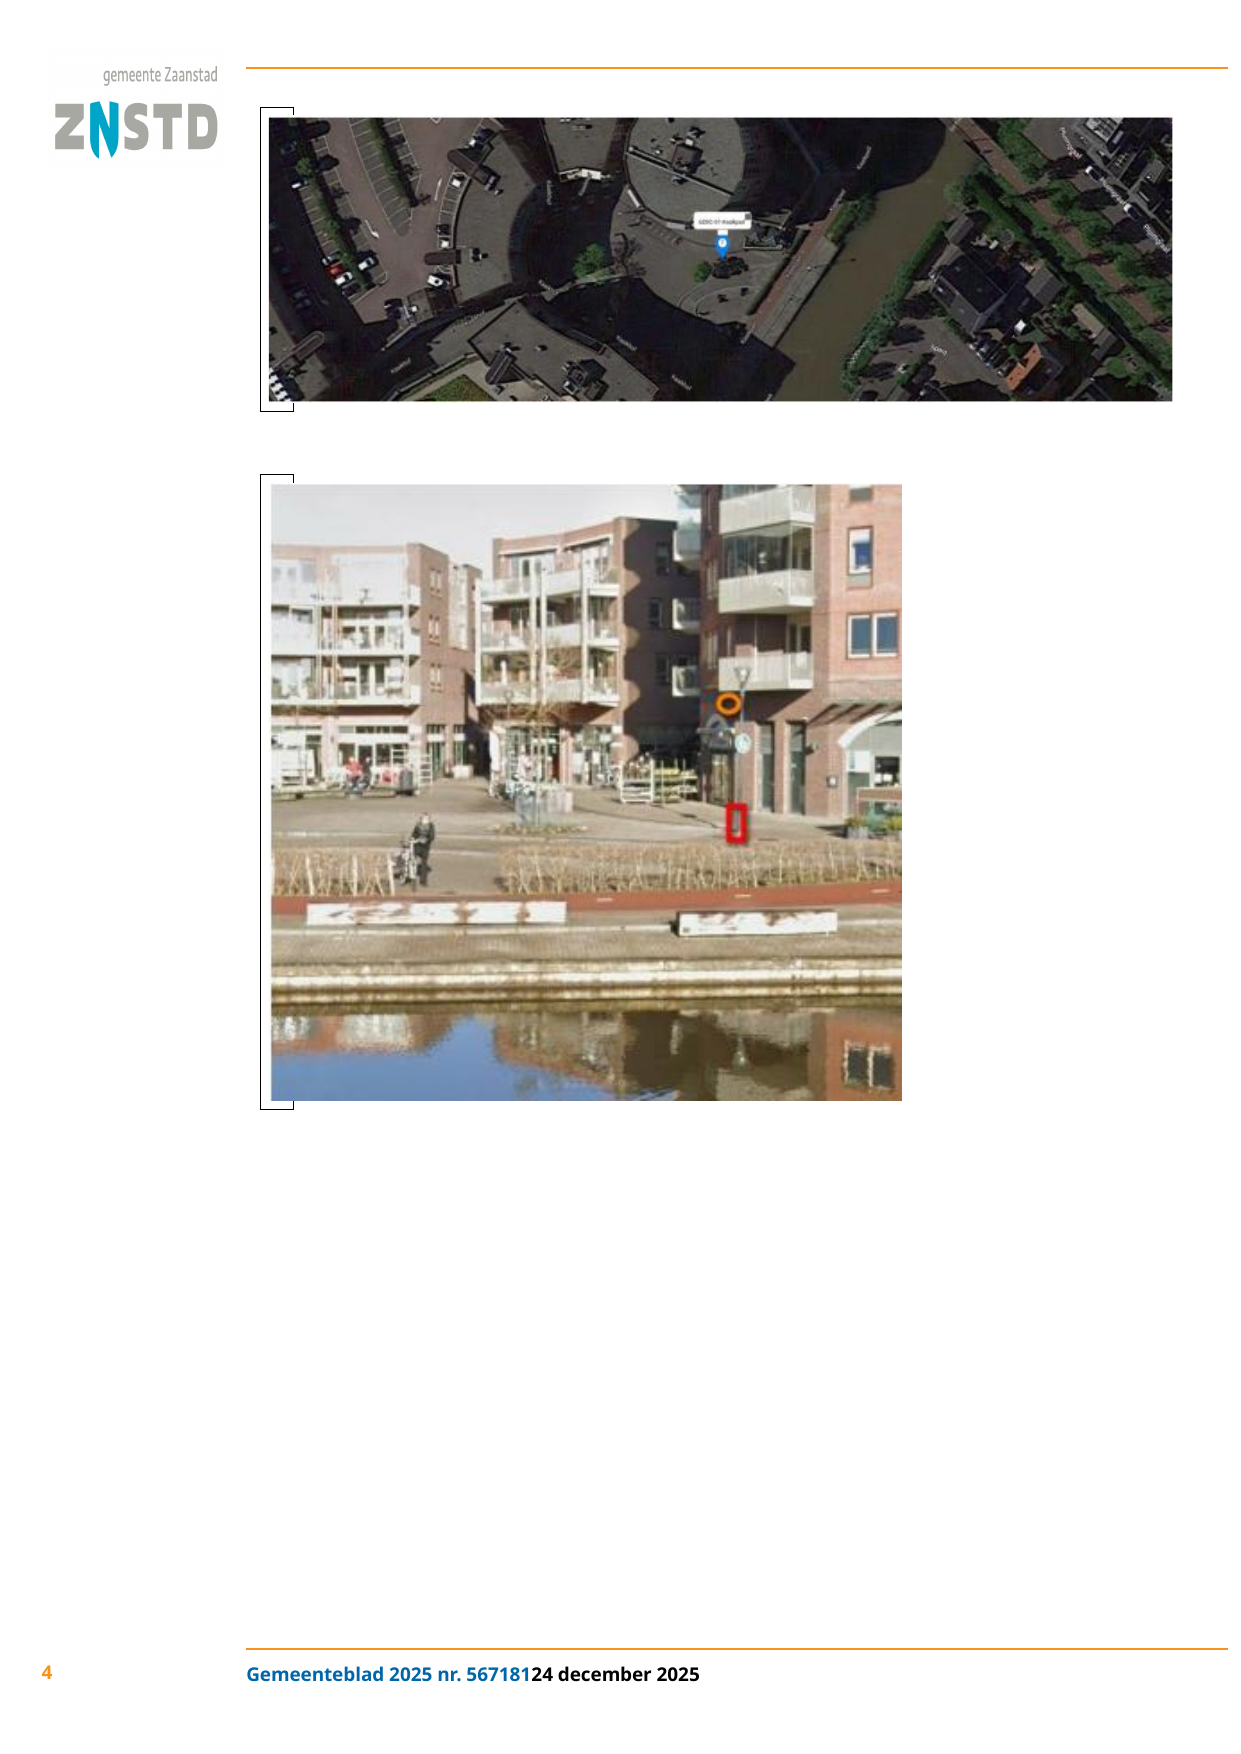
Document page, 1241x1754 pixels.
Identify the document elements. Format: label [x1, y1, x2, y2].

picture [268, 115, 1173, 403]
picture [41, 47, 231, 172]
picture [268, 483, 902, 1101]
